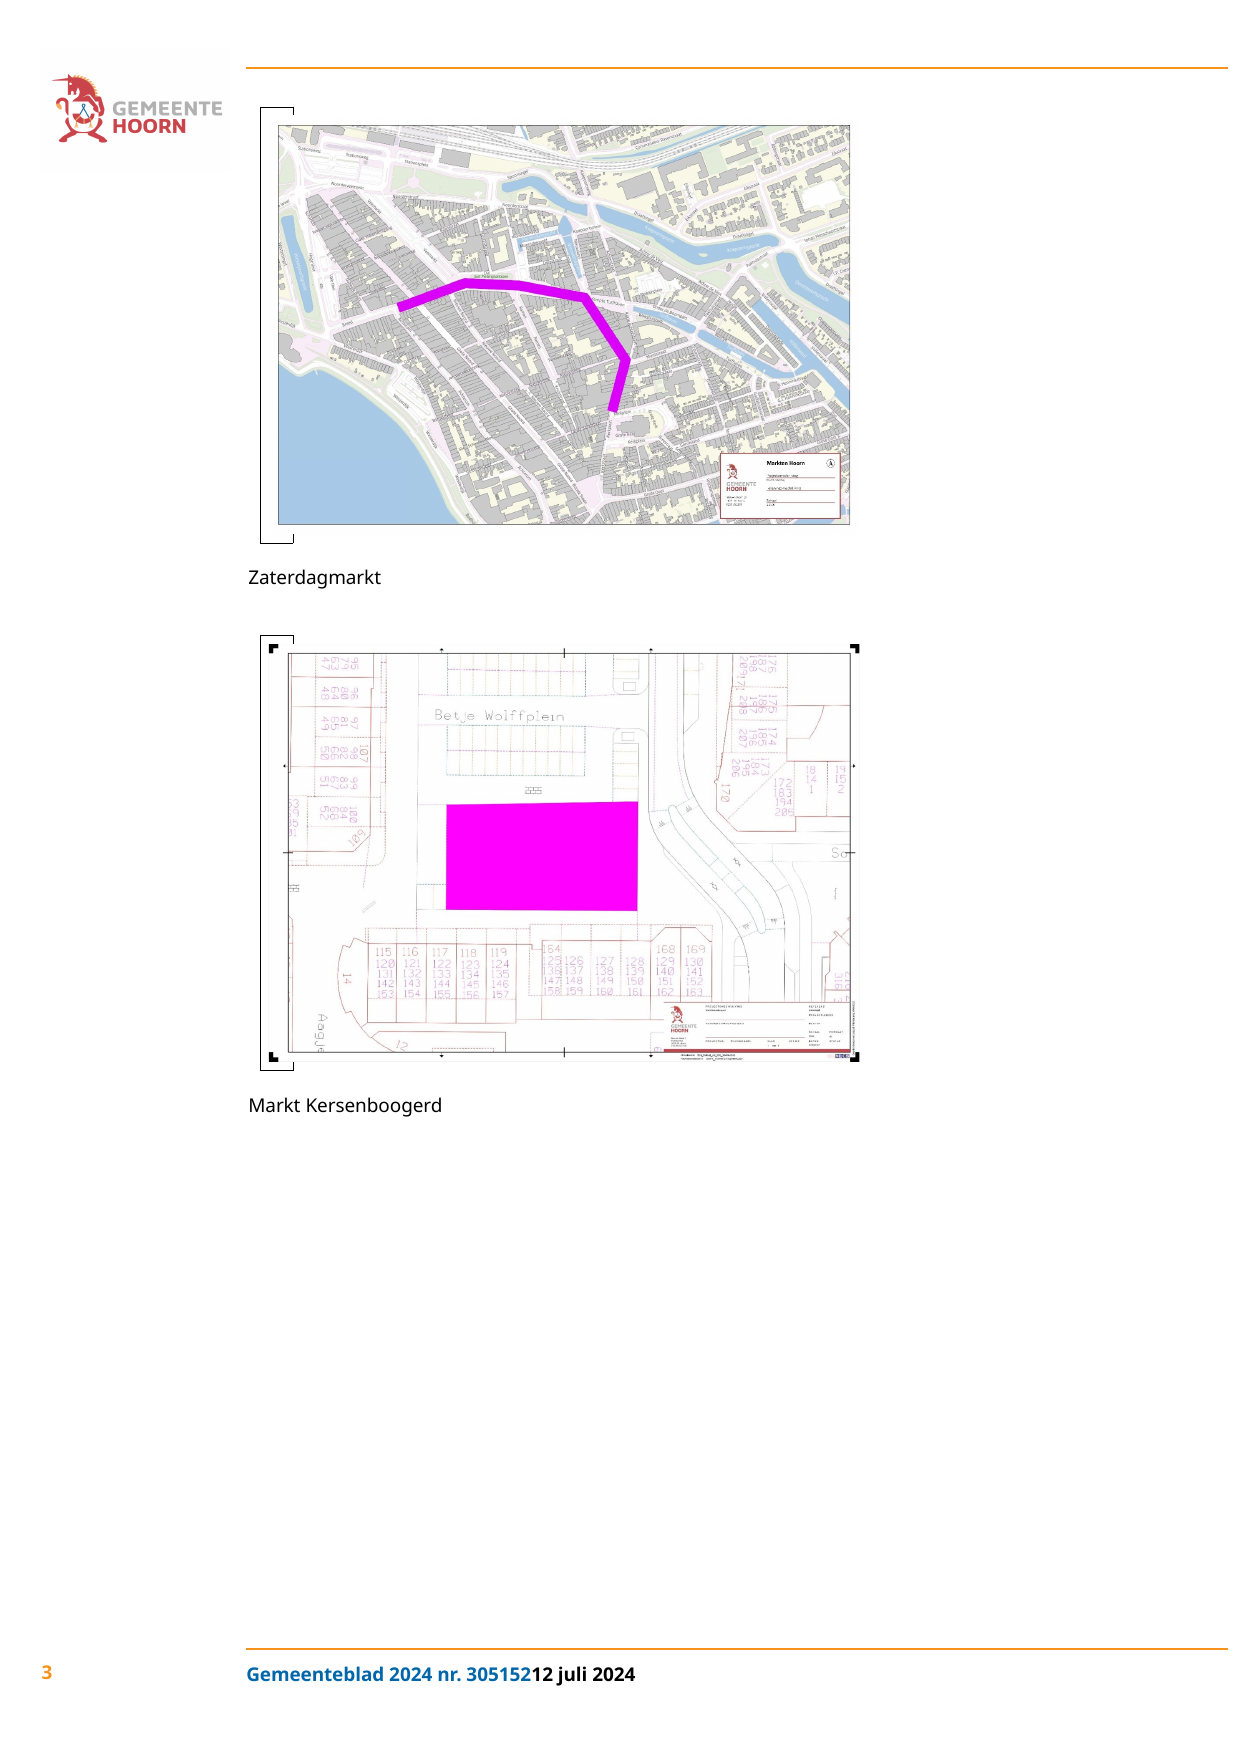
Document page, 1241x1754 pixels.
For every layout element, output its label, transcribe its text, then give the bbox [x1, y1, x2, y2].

text Zaterdagmarkt [248, 564, 1152, 590]
picture [268, 115, 860, 534]
picture [268, 644, 860, 1062]
picture [41, 47, 231, 172]
text Markt Kersenboogerd [248, 1092, 1152, 1118]
